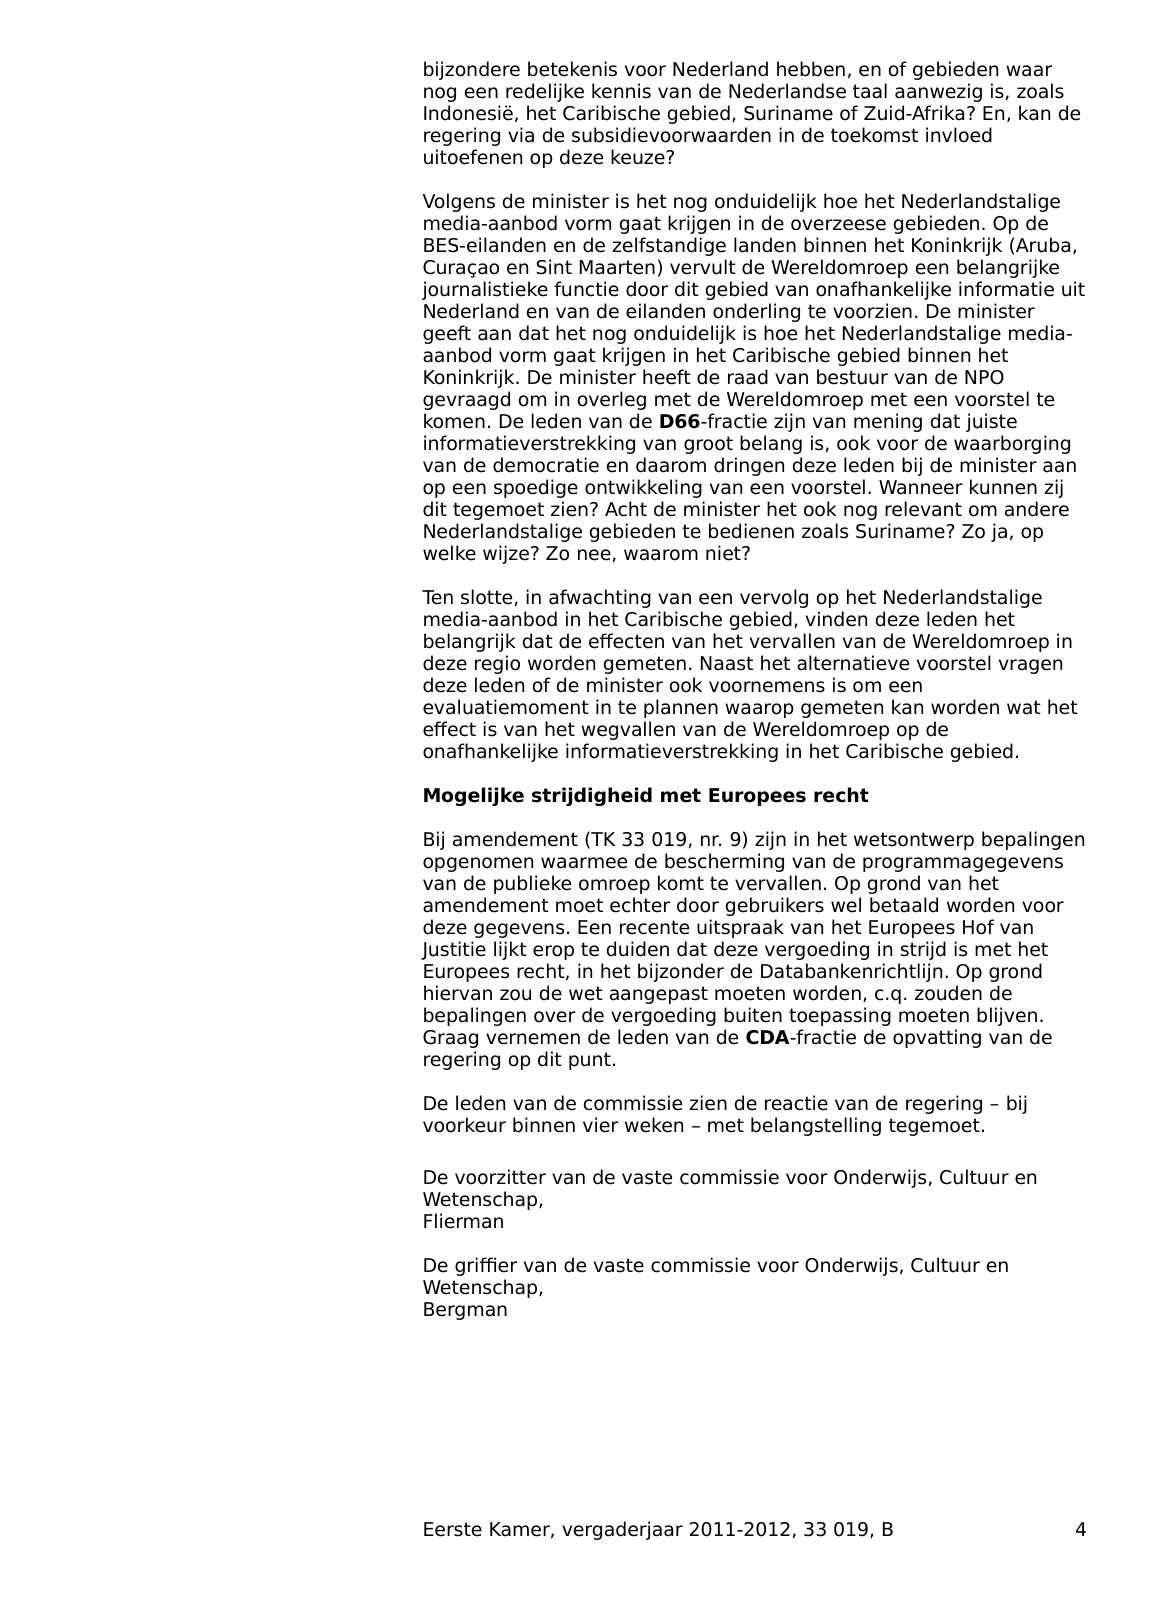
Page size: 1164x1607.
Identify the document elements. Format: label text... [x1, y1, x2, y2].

subtitle Mogelijke strijdigheid met Europees recht [422, 785, 1087, 807]
text Ten slotte, in afwachting van een vervolg op het Nederlandstalige media-aanbod in het Caribische gebied, vinden deze leden het belangrijk dat de effecten van het vervallen van de Wereldomroep in deze regio worden gemeten. Naast het alternatieve voorstel vragen deze leden of de minister ook voornemens is om een evaluatiemoment in te plannen waarop gemeten kan worden wat het effect is van het wegvallen van de Wereldomroep op de onafhankelijke informatieverstrekking in het Caribische gebied. [422, 587, 1087, 763]
text De voorzitter van de vaste commissie voor Onderwijs, Cultuur en Wetenschap, Flierman [422, 1167, 1087, 1233]
text Volgens de minister is het nog onduidelijk hoe het Nederlandstalige media-aanbod vorm gaat krijgen in de overzeese gebieden. Op de BES-eilanden en de zelfstandige landen binnen het Koninkrijk (Aruba, Curaçao en Sint Maarten) vervult de Wereldomroep een belangrijke journalistieke functie door dit gebied van onafhankelijke informatie uit Nederland en van de eilanden onderling te voorzien. De minister geeft aan dat het nog onduidelijk is hoe het Nederlandstalige media-aanbod vorm gaat krijgen in het Caribische gebied binnen het Koninkrijk. De minister heeft de raad van bestuur van de NPO gevraagd om in overleg met de Wereldomroep met een voorstel te komen. De leden van de D66-fractie zijn van mening dat juiste informatieverstrekking van groot belang is, ook voor de waarborging van de democratie en daarom dringen deze leden bij de minister aan op een spoedige ontwikkeling van een voorstel. Wanneer kunnen zij dit tegemoet zien? Acht de minister het ook nog relevant om andere Nederlandstalige gebieden te bedienen zoals Suriname? Zo ja, op welke wijze? Zo nee, waarom niet? [422, 191, 1087, 565]
text bijzondere betekenis voor Nederland hebben, en of gebieden waar nog een redelijke kennis van de Nederlandse taal aanwezig is, zoals Indonesië, het Caribische gebied, Suriname of Zuid-Afrika? En, kan de regering via de subsidievoorwaarden in de toekomst invloed uitoefenen op deze keuze? [422, 59, 1087, 169]
text De leden van de commissie zien de reactie van de regering – bij voorkeur binnen vier weken – met belangstelling tegemoet. [422, 1093, 1087, 1137]
text De griffier van de vaste commissie voor Onderwijs, Cultuur en Wetenschap, Bergman [422, 1255, 1087, 1321]
text Bij amendement (TK 33 019, nr. 9) zijn in het wetsontwerp bepalingen opgenomen waarmee de bescherming van de programmagegevens van de publieke omroep komt te vervallen. Op grond van het amendement moet echter door gebruikers wel betaald worden voor deze gegevens. Een recente uitspraak van het Europees Hof van Justitie lijkt erop te duiden dat deze vergoeding in strijd is met het Europees recht, in het bijzonder de Databankenrichtlijn. Op grond hiervan zou de wet aangepast moeten worden, c.q. zouden de bepalingen over de vergoeding buiten toepassing moeten blijven. Graag vernemen de leden van de CDA-fractie de opvatting van de regering op dit punt. [422, 829, 1087, 1071]
